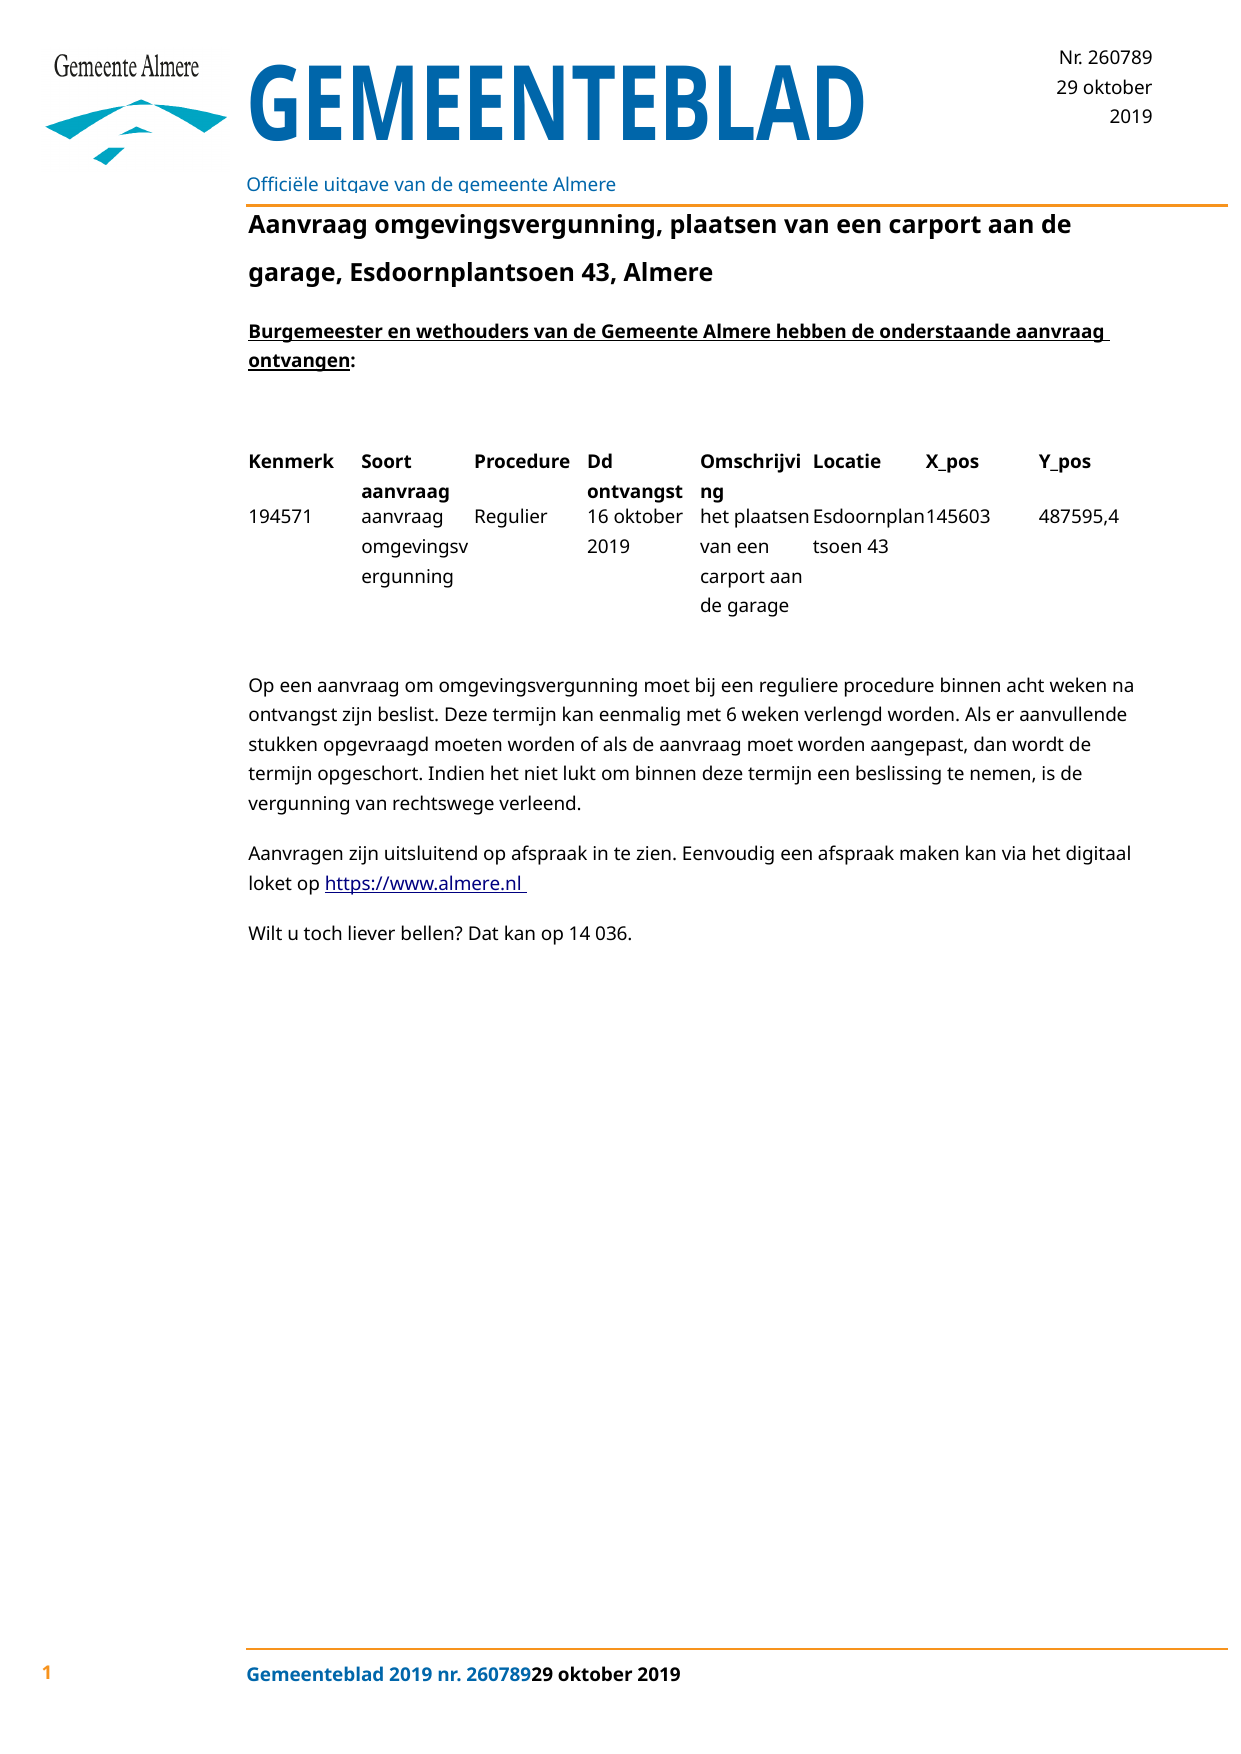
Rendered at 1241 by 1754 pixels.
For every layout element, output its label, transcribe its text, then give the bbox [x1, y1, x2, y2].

table_cell 194571 [248, 504, 361, 618]
text Wilt u toch liever bellen? Dat kan op 14 036. [248, 921, 1152, 946]
table_header Y_pos [1039, 449, 1152, 504]
text Aanvragen zijn uitsluitend op afspraak in te zien. Eenvoudig een afspraak maken kan via het digitaal loket op https://www.almere.nl [248, 841, 1152, 896]
table_cell Esdoornplantsoen 43 [813, 504, 926, 618]
table_cell 487595,4 [1039, 504, 1152, 618]
text Op een aanvraag om omgevingsvergunning moet bij een reguliere procedure binnen acht weken na ontvangst zijn beslist. Deze termijn kan eenmalig met 6 weken verlengd worden. Als er aanvullende stukken opgevraagd moeten worden of als de aanvraag moet worden aangepast, dan wordt de termijn opgeschort. Indien het niet lukt om binnen deze termijn een beslissing te nemen, is de vergunning van rechtswege verleend. [248, 672, 1152, 816]
text Aanvraag omgevingsvergunning, plaatsen van een carport aan de garage, Esdoornplantsoen 43, Almere [248, 207, 1152, 288]
table_header Procedure [474, 449, 587, 504]
table_header Kenmerk [248, 449, 361, 504]
text Burgemeester en wethouders van de Gemeente Almere hebben de onderstaande aanvraag ontvangen: [248, 318, 1152, 373]
table_cell Regulier [474, 504, 587, 618]
table_header Omschrijving [700, 449, 813, 504]
table_header X_pos [926, 449, 1038, 504]
table_cell 145603 [926, 504, 1038, 618]
picture [41, 47, 231, 172]
table_header Soort aanvraag [361, 449, 474, 504]
table_cell aanvraag omgevingsvergunning [361, 504, 474, 618]
table_cell het plaatsen van een carport aan de garage [700, 504, 813, 618]
table_header Locatie [813, 449, 926, 504]
table_cell 16 oktober 2019 [587, 504, 700, 618]
table_header Dd ontvangst [587, 449, 700, 504]
